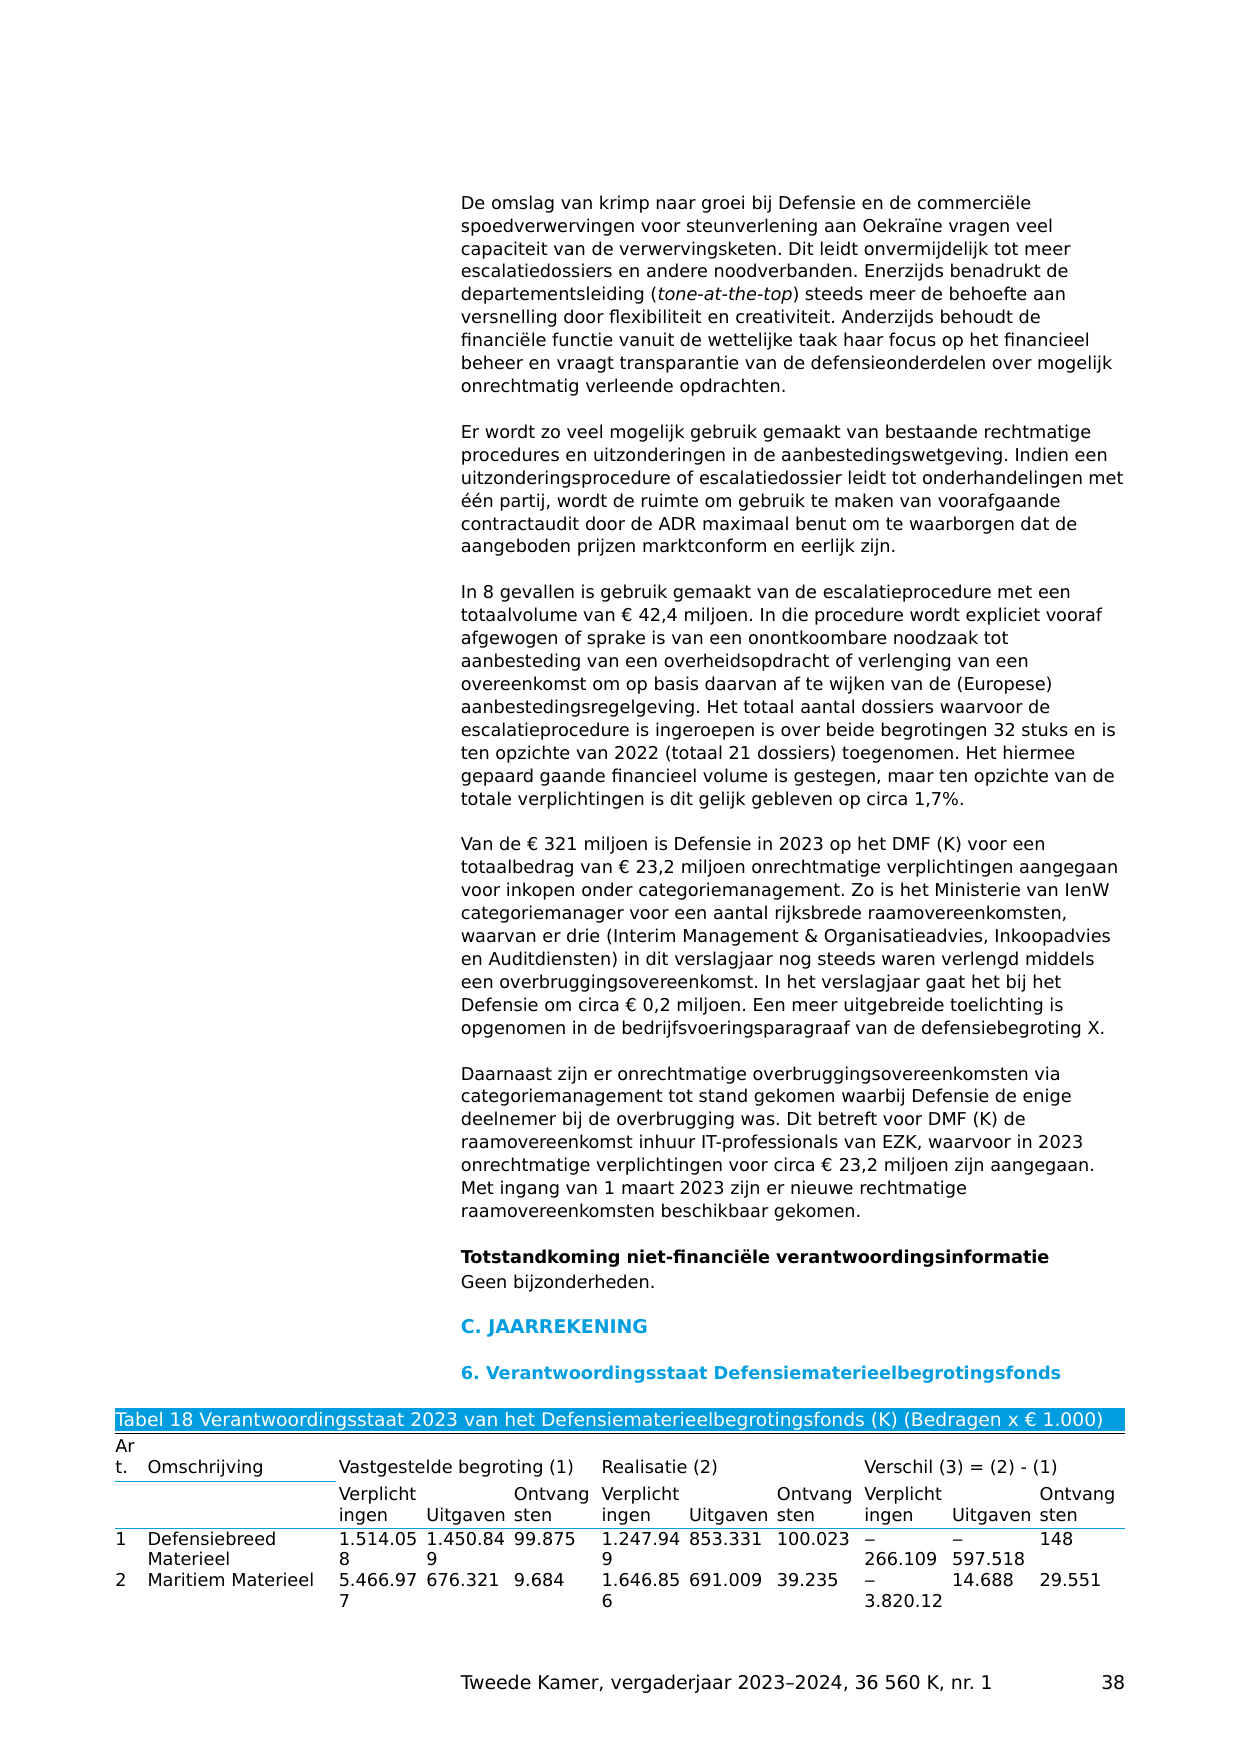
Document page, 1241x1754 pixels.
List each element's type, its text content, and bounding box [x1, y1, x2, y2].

table_cell Omschrijving [144, 1434, 336, 1481]
table_cell Ontvangsten [774, 1481, 861, 1528]
table_cell Verplichtingen [599, 1481, 686, 1528]
table_cell ‒ 3.820.12 [861, 1570, 949, 1611]
table_cell Art. [115, 1434, 144, 1481]
table_cell 39.235 [774, 1570, 861, 1611]
table_cell [144, 1482, 336, 1528]
table_cell ‒ 597.518 [949, 1529, 1036, 1570]
table_cell Verschil (3) = (2) - (1) [861, 1434, 1125, 1481]
table_cell 100.023 [774, 1529, 861, 1570]
text Er wordt zo veel mogelijk gebruik gemaakt van bestaande rechtmatige procedures en uitzonderingen in de aanbestedingswetgeving. Indien een uitzonderingsprocedure of escalatiedossier leidt tot onderhandelingen met één partij, wordt de ruimte om gebruik te maken van voorafgaande contractaudit door de ADR maximaal benut om te waarborgen dat de aangeboden prijzen marktconform en eerlijk zijn. [461, 420, 1125, 557]
table_cell 1.514.058 [336, 1529, 423, 1570]
table_cell Realisatie (2) [599, 1434, 861, 1481]
table_cell ‒ 266.109 [861, 1529, 949, 1570]
table_cell 14.688 [949, 1570, 1036, 1611]
table_cell Uitgaven [423, 1481, 511, 1528]
text In 8 gevallen is gebruik gemaakt van de escalatieprocedure met een totaalvolume van € 42,4 miljoen. In die procedure wordt expliciet vooraf afgewogen of sprake is van een onontkoombare noodzaak tot aanbesteding van een overheidsopdracht of verlenging van een overeenkomst om op basis daarvan af te wijken van de (Europese) aanbestedingsregelgeving. Het totaal aantal dossiers waarvoor de escalatieprocedure is ingeroepen is over beide begrotingen 32 stuks en is ten opzichte van 2022 (totaal 21 dossiers) toegenomen. Het hiermee gepaard gaande financieel volume is gestegen, maar ten opzichte van de totale verplichtingen is dit gelijk gebleven op circa 1,7%. [461, 580, 1125, 809]
table_cell 2 [115, 1570, 144, 1611]
table_cell Verplichtingen [861, 1481, 949, 1528]
table_cell 148 [1036, 1529, 1125, 1570]
table_cell Ontvangsten [511, 1481, 598, 1528]
table_cell 9.684 [511, 1570, 598, 1611]
table_cell Ontvangsten [1036, 1481, 1125, 1528]
table_cell Uitgaven [949, 1481, 1036, 1528]
table_cell 99.875 [511, 1529, 598, 1570]
table_cell 1.646.856 [599, 1570, 686, 1611]
table_cell 676.321 [423, 1570, 511, 1611]
table_cell Uitgaven [686, 1481, 774, 1528]
table_cell Maritiem Materieel [144, 1570, 336, 1611]
text Totstandkoming niet-financiële verantwoordingsinformatie [461, 1245, 1125, 1268]
title 6. Verantwoordingsstaat Defensiematerieelbegrotingsfonds [461, 1361, 1125, 1384]
table_cell 691.009 [686, 1570, 774, 1611]
table_cell 5.466.977 [336, 1570, 423, 1611]
table_cell [115, 1482, 144, 1528]
table_cell Vastgestelde begroting (1) [336, 1434, 598, 1481]
table_cell 1.247.949 [599, 1529, 686, 1570]
table_cell 1 [115, 1529, 144, 1570]
text Van de € 321 miljoen is Defensie in 2023 op het DMF (K) voor een totaalbedrag van € 23,2 miljoen onrechtmatige verplichtingen aangegaan voor inkopen onder categoriemanagement. Zo is het Ministerie van IenW categoriemanager voor een aantal rijksbrede raamovereenkomsten, waarvan er drie (Interim Management & Organisatieadvies, Inkoopadvies en Auditdiensten) in dit verslagjaar nog steeds waren verlengd middels een overbruggingsovereenkomst. In het verslagjaar gaat het bij het Defensie om circa € 0,2 miljoen. Een meer uitgebreide toelichting is opgenomen in de bedrijfsvoeringsparagraaf van de defensiebegroting X. [461, 832, 1125, 1039]
title C. Jaarrekening [461, 1316, 1125, 1338]
table_cell 29.551 [1036, 1570, 1125, 1611]
table_cell 1.450.849 [423, 1529, 511, 1570]
table_cell Verplichtingen [336, 1481, 423, 1528]
table_cell 853.331 [686, 1529, 774, 1570]
text Daarnaast zijn er onrechtmatige overbruggingsovereenkomsten via categoriemanagement tot stand gekomen waarbij Defensie de enige deelnemer bij de overbrugging was. Dit betreft voor DMF (K) de raamovereenkomst inhuur IT-professionals van EZK, waarvoor in 2023 onrechtmatige verplichtingen voor circa € 23,2 miljoen zijn aangegaan. Met ingang van 1 maart 2023 zijn er nieuwe rechtmatige raamovereenkomsten beschikbaar gekomen. [461, 1062, 1125, 1222]
text De omslag van krimp naar groei bij Defensie en de commerciële spoedverwervingen voor steunverlening aan Oekraïne vragen veel capaciteit van de verwervingsketen. Dit leidt onvermijdelijk tot meer escalatiedossiers en andere noodverbanden. Enerzijds benadrukt de departementsleiding (tone-at-the-top) steeds meer de behoefte aan versnelling door flexibiliteit en creativiteit. Anderzijds behoudt de financiële functie vanuit de wettelijke taak haar focus op het financieel beheer en vraagt transparantie van de defensieonderdelen over mogelijk onrechtmatig verleende opdrachten. [461, 191, 1125, 397]
table_cell Defensiebreed Materieel [144, 1529, 336, 1570]
text Geen bijzonderheden. [461, 1270, 1125, 1293]
